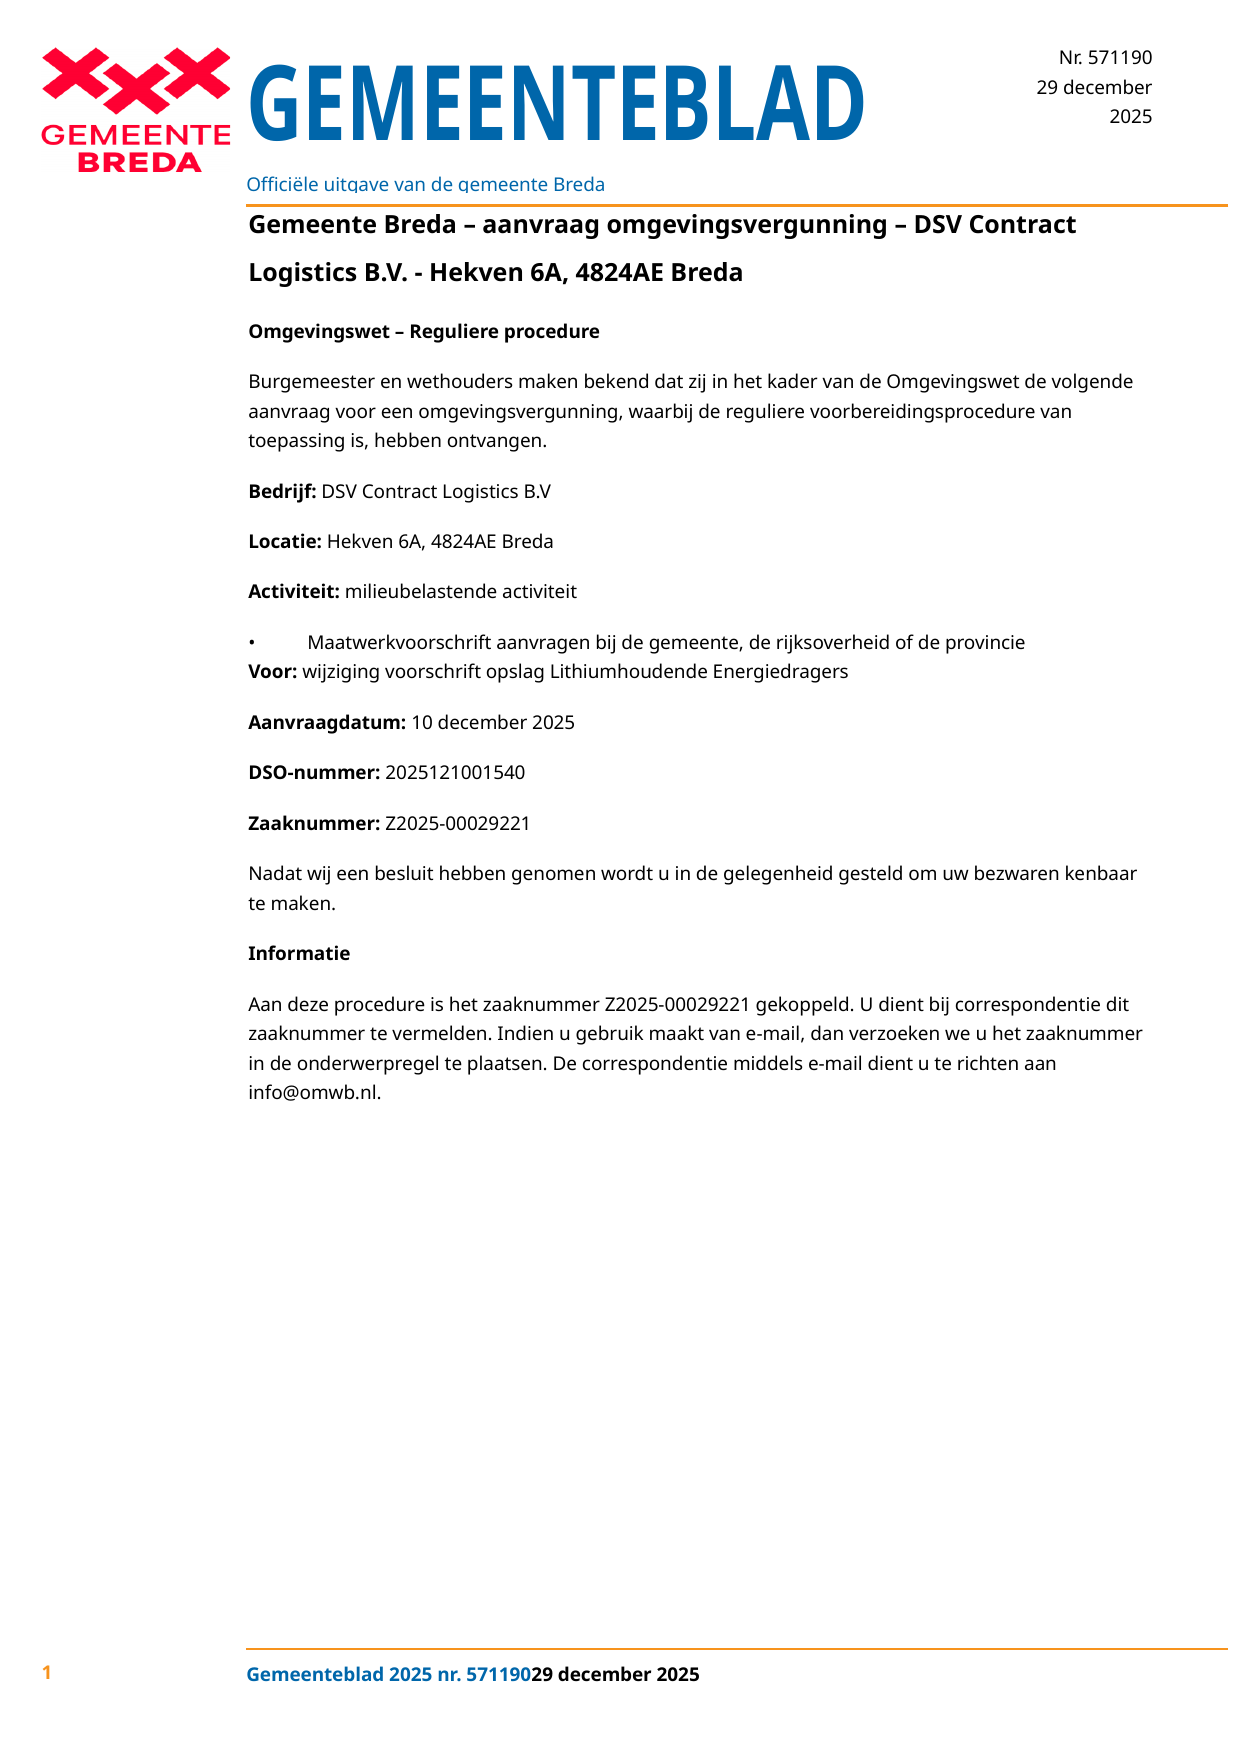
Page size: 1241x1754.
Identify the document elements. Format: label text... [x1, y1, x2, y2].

text Aanvraagdatum: 10 december 2025 [248, 709, 1152, 735]
text Informatie [248, 940, 1152, 966]
text Activiteit: milieubelastende activiteit [248, 579, 1152, 604]
text Burgemeester en wethouders maken bekend dat zij in het kader van de Omgevingswet de volgende aanvraag voor een omgevingsvergunning, waarbij de reguliere voorbereidingsprocedure van toepassing is, hebben ontvangen. [248, 368, 1152, 453]
text DSO-nummer: 2025121001540 [248, 759, 1152, 785]
picture [41, 47, 231, 172]
text Gemeente Breda – aanvraag omgevingsvergunning – DSV Contract Logistics B.V. - Hekven 6A, 4824AE Breda [248, 207, 1152, 288]
text Voor: wijziging voorschrift opslag Lithiumhoudende Energiedragers [248, 659, 1152, 684]
text Bedrijf: DSV Contract Logistics B.V [248, 478, 1152, 504]
text Nadat wij een besluit hebben genomen wordt u in de gelegenheid gesteld om uw bezwaren kenbaar te maken. [248, 860, 1152, 916]
text Aan deze procedure is het zaaknummer Z2025-00029221 gekoppeld. U dient bij correspondentie dit zaaknummer te vermelden. Indien u gebruik maakt van e-mail, dan verzoeken we u het zaaknummer in de onderwerpregel te plaatsen. De correspondentie middels e-mail dient u te richten aan info@omwb.nl. [248, 991, 1152, 1105]
text Omgevingswet – Reguliere procedure [248, 318, 1152, 344]
list Maatwerkvoorschrift aanvragen bij de gemeente, de rijksoverheid of de provincie [248, 629, 1152, 655]
text Locatie: Hekven 6A, 4824AE Breda [248, 528, 1152, 554]
text Zaaknummer: Z2025-00029221 [248, 810, 1152, 836]
